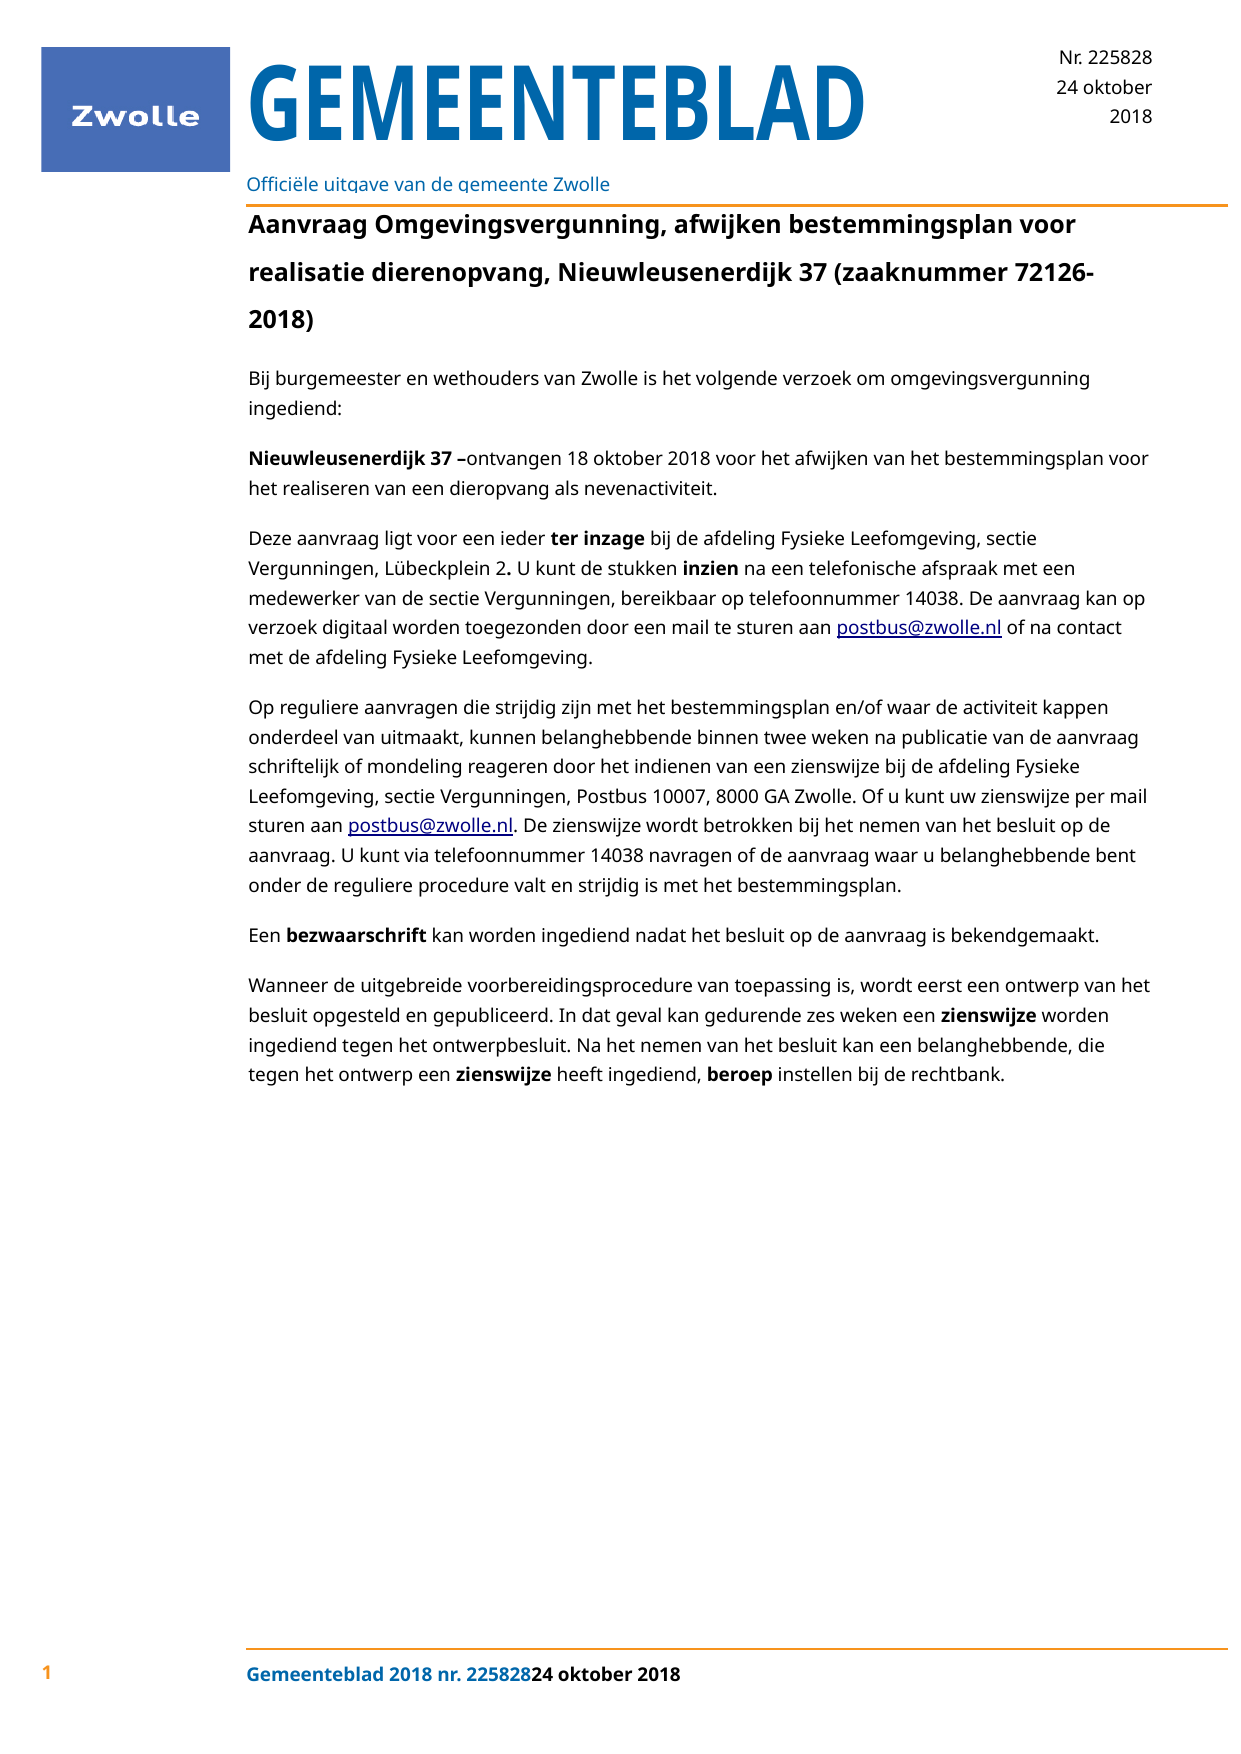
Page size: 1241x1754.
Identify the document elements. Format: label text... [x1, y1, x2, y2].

text Bij burgemeester en wethouders van Zwolle is het volgende verzoek om omgevingsvergunning ingediend: [248, 366, 1152, 421]
text Aanvraag Omgevingsvergunning, afwijken bestemmingsplan voor realisatie dierenopvang, Nieuwleusenerdijk 37 (zaaknummer 72126-2018) [248, 207, 1152, 336]
text Op reguliere aanvragen die strijdig zijn met het bestemmingsplan en/of waar de activiteit kappen onderdeel van uitmaakt, kunnen belanghebbende binnen twee weken na publicatie van de aanvraag schriftelijk of mondeling reageren door het indienen van een zienswijze bij de afdeling Fysieke Leefomgeving, sectie Vergunningen, Postbus 10007, 8000 GA Zwolle. Of u kunt uw zienswijze per mail sturen aan postbus@zwolle.nl. De zienswijze wordt betrokken bij het nemen van het besluit op de aanvraag. U kunt via telefoonnummer 14038 navragen of de aanvraag waar u belanghebbende bent onder de reguliere procedure valt en strijdig is met het bestemmingsplan. [248, 694, 1152, 897]
text Nieuwleusenerdijk 37 –ontvangen 18 oktober 2018 voor het afwijken van het bestemmingsplan voor het realiseren van een dieropvang als nevenactiviteit. [248, 446, 1152, 501]
picture [41, 47, 231, 172]
text Deze aanvraag ligt voor een ieder ter inzage bij de afdeling Fysieke Leefomgeving, sectie Vergunningen, Lübeckplein 2. U kunt de stukken inzien na een telefonische afspraak met een medewerker van de sectie Vergunningen, bereikbaar op telefoonnummer 14038. De aanvraag kan op verzoek digitaal worden toegezonden door een mail te sturen aan postbus@zwolle.nl of na contact met de afdeling Fysieke Leefomgeving. [248, 526, 1152, 669]
text Wanneer de uitgebreide voorbereidingsprocedure van toepassing is, wordt eerst een ontwerp van het besluit opgesteld en gepubliceerd. In dat geval kan gedurende zes weken een zienswijze worden ingediend tegen het ontwerpbesluit. Na het nemen van het besluit kan een belanghebbende, die tegen het ontwerp een zienswijze heeft ingediend, beroep instellen bij de rechtbank. [248, 973, 1152, 1087]
text Een bezwaarschrift kan worden ingediend nadat het besluit op de aanvraag is bekendgemaakt. [248, 922, 1152, 948]
